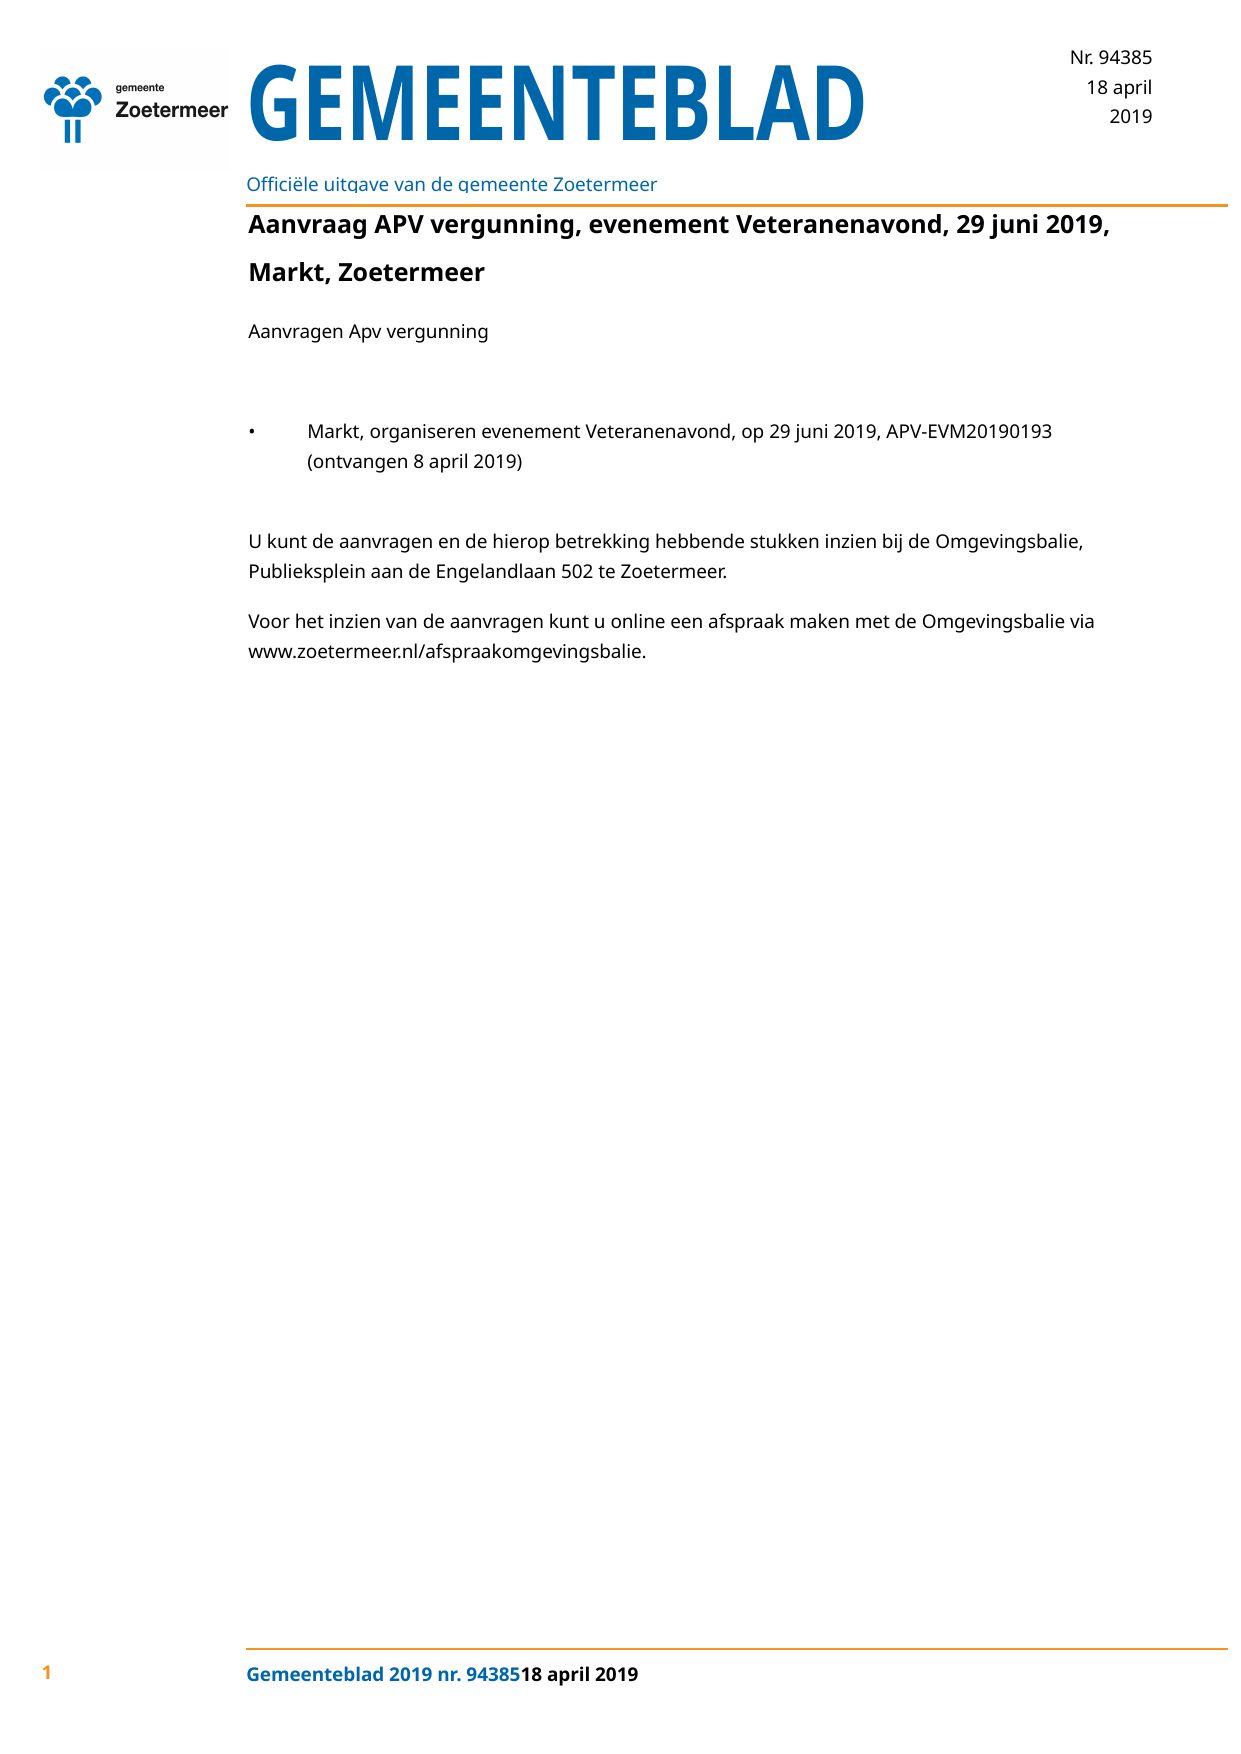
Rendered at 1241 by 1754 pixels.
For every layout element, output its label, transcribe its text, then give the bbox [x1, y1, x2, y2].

picture [41, 47, 231, 172]
text Voor het inzien van de aanvragen kunt u online een afspraak maken met de Omgevingsbalie via www.zoetermeer.nl/afspraakomgevingsbalie. [248, 608, 1152, 664]
list Markt, organiseren evenement Veteranenavond, op 29 juni 2019, APV-EVM20190193 (ontvangen 8 april 2019) [248, 419, 1152, 474]
text U kunt de aanvragen en de hierop betrekking hebbende stukken inzien bij de Omgevingsbalie, Publieksplein aan de Engelandlaan 502 te Zoetermeer. [248, 528, 1152, 584]
text Aanvraag APV vergunning, evenement Veteranenavond, 29 juni 2019, Markt, Zoetermeer [248, 207, 1152, 288]
text Aanvragen Apv vergunning [248, 318, 1152, 344]
